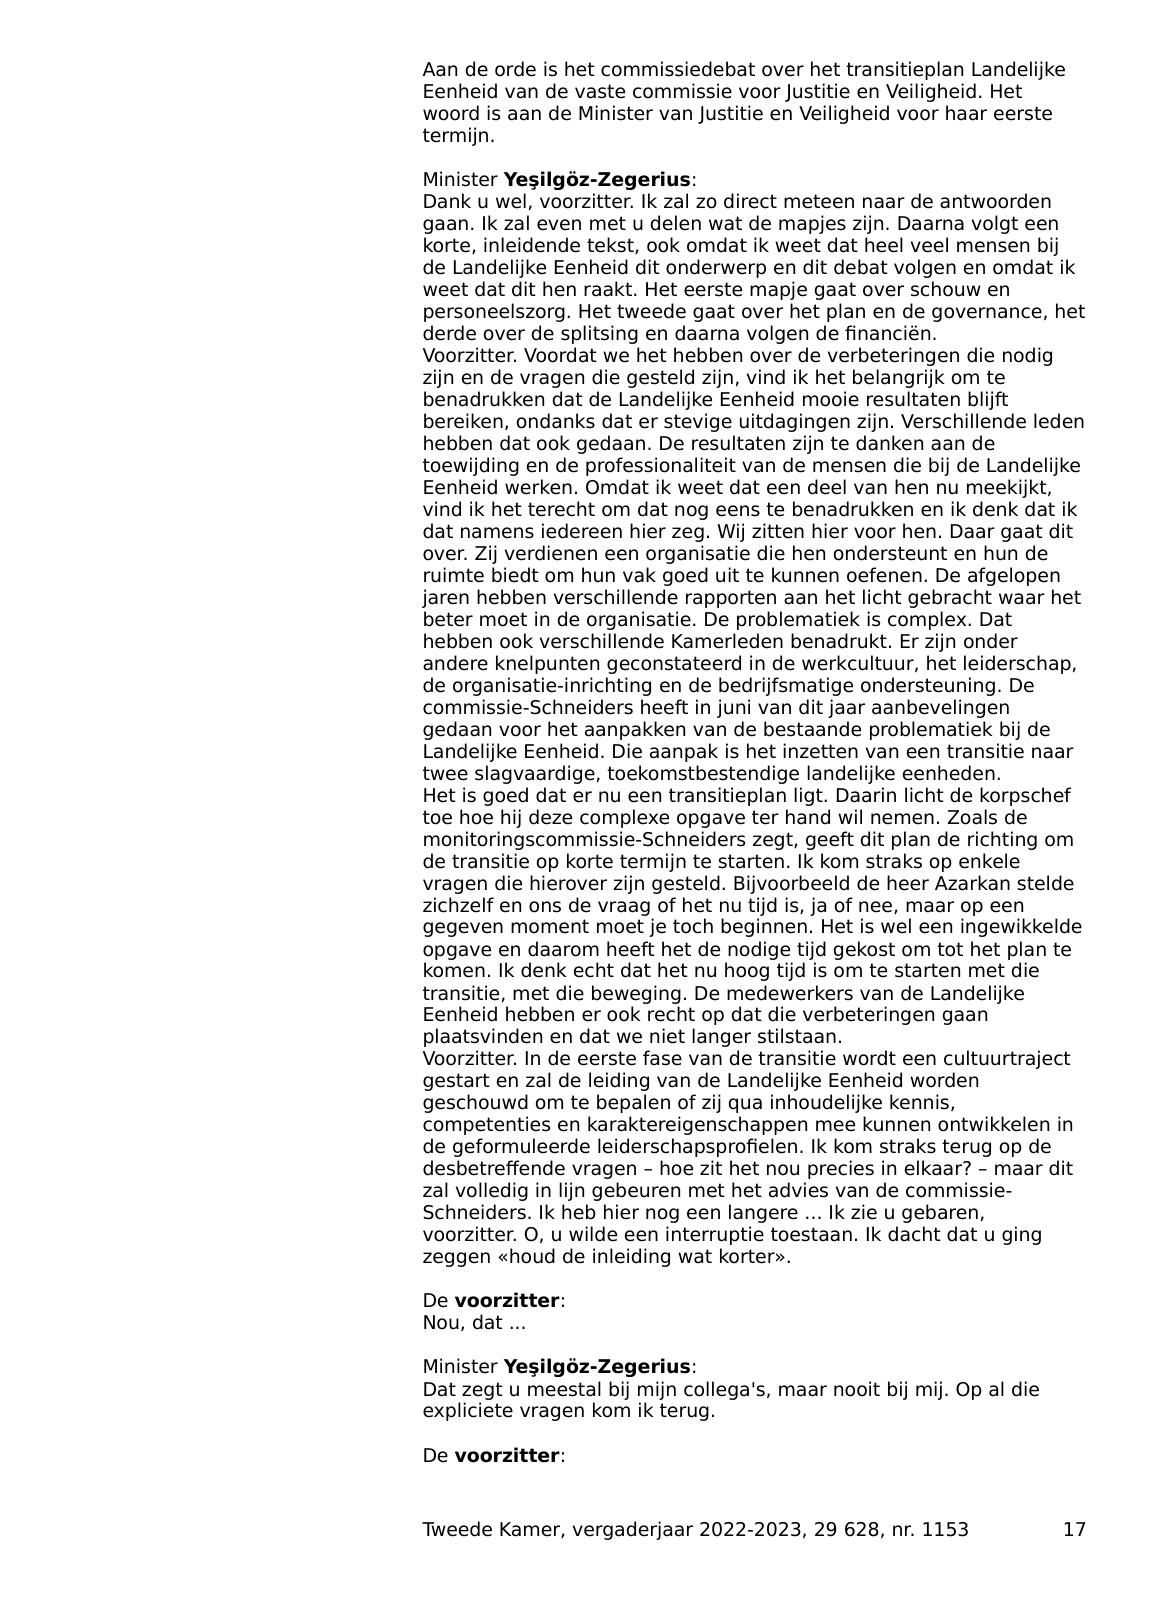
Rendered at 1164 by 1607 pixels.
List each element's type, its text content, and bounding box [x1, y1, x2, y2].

text Nou, dat ... [422, 1312, 1087, 1334]
text Voorzitter. In de eerste fase van de transitie wordt een cultuurtraject gestart en zal de leiding van de Landelijke Eenheid worden geschouwd om te bepalen of zij qua inhoudelijke kennis, competenties en karaktereigenschappen mee kunnen ontwikkelen in de geformuleerde leiderschapsprofielen. Ik kom straks terug op de desbetreffende vragen – hoe zit het nou precies in elkaar? – maar dit zal volledig in lijn gebeuren met het advies van de commissie-Schneiders. Ik heb hier nog een langere ... Ik zie u gebaren, voorzitter. O, u wilde een interruptie toestaan. Ik dacht dat u ging zeggen «houd de inleiding wat korter». [422, 1048, 1087, 1268]
text Minister Yeşilgöz-Zegerius: [422, 169, 1087, 191]
text De voorzitter: [422, 1290, 1087, 1312]
text Dat zegt u meestal bij mijn collega's, maar nooit bij mij. Op al die expliciete vragen kom ik terug. [422, 1378, 1087, 1422]
text Aan de orde is het commissiedebat over het transitieplan Landelijke Eenheid van de vaste commissie voor Justitie en Veiligheid. Het woord is aan de Minister van Justitie en Veiligheid voor haar eerste termijn. [422, 59, 1087, 147]
text Voorzitter. Voordat we het hebben over de verbeteringen die nodig zijn en de vragen die gesteld zijn, vind ik het belangrijk om te benadrukken dat de Landelijke Eenheid mooie resultaten blijft bereiken, ondanks dat er stevige uitdagingen zijn. Verschillende leden hebben dat ook gedaan. De resultaten zijn te danken aan de toewijding en de professionaliteit van de mensen die bij de Landelijke Eenheid werken. Omdat ik weet dat een deel van hen nu meekijkt, vind ik het terecht om dat nog eens te benadrukken en ik denk dat ik dat namens iedereen hier zeg. Wij zitten hier voor hen. Daar gaat dit over. Zij verdienen een organisatie die hen ondersteunt en hun de ruimte biedt om hun vak goed uit te kunnen oefenen. De afgelopen jaren hebben verschillende rapporten aan het licht gebracht waar het beter moet in de organisatie. De problematiek is complex. Dat hebben ook verschillende Kamerleden benadrukt. Er zijn onder andere knelpunten geconstateerd in de werkcultuur, het leiderschap, de organisatie-inrichting en de bedrijfsmatige ondersteuning. De commissie-Schneiders heeft in juni van dit jaar aanbevelingen gedaan voor het aanpakken van de bestaande problematiek bij de Landelijke Eenheid. Die aanpak is het inzetten van een transitie naar twee slagvaardige, toekomstbestendige landelijke eenheden. [422, 345, 1087, 784]
text De voorzitter: [422, 1444, 1087, 1467]
text Het is goed dat er nu een transitieplan ligt. Daarin licht de korpschef toe hoe hij deze complexe opgave ter hand wil nemen. Zoals de monitoringscommissie-Schneiders zegt, geeft dit plan de richting om de transitie op korte termijn te starten. Ik kom straks op enkele vragen die hierover zijn gesteld. Bijvoorbeeld de heer Azarkan stelde zichzelf en ons de vraag of het nu tijd is, ja of nee, maar op een gegeven moment moet je toch beginnen. Het is wel een ingewikkelde opgave en daarom heeft het de nodige tijd gekost om tot het plan te komen. Ik denk echt dat het nu hoog tijd is om te starten met die transitie, met die beweging. De medewerkers van de Landelijke Eenheid hebben er ook recht op dat die verbeteringen gaan plaatsvinden en dat we niet langer stilstaan. [422, 784, 1087, 1048]
text Minister Yeşilgöz-Zegerius: [422, 1356, 1087, 1378]
text Dank u wel, voorzitter. Ik zal zo direct meteen naar de antwoorden gaan. Ik zal even met u delen wat de mapjes zijn. Daarna volgt een korte, inleidende tekst, ook omdat ik weet dat heel veel mensen bij de Landelijke Eenheid dit onderwerp en dit debat volgen en omdat ik weet dat dit hen raakt. Het eerste mapje gaat over schouw en personeelszorg. Het tweede gaat over het plan en de governance, het derde over de splitsing en daarna volgen de financiën. [422, 191, 1087, 345]
